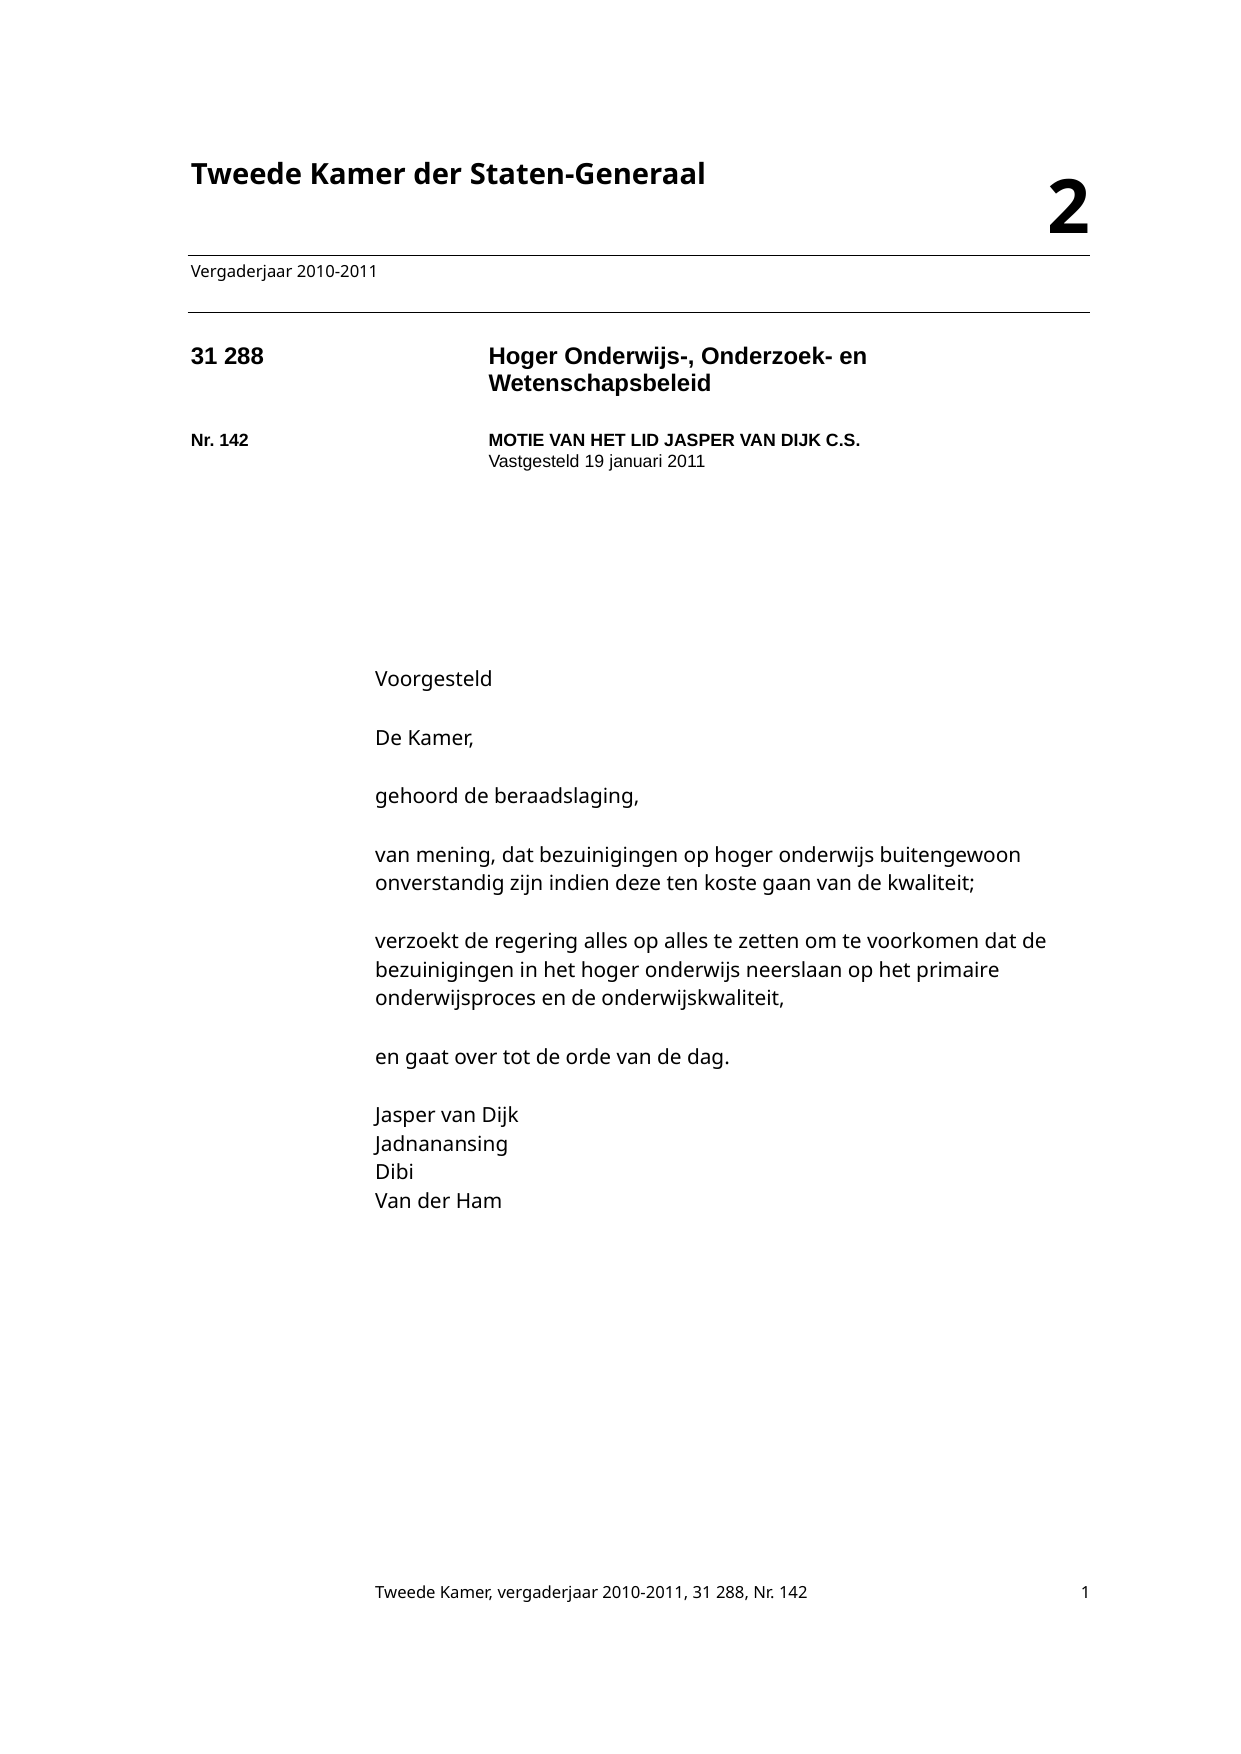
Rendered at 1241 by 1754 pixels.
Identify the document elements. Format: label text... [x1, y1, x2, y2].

table_header Tweede Kamer der Staten-Generaal [188, 150, 909, 255]
text Voorgesteld [375, 664, 1090, 693]
table_cell 31 288 [188, 339, 485, 427]
text Dibi [375, 1157, 1090, 1186]
text gehoord de beraadslaging, [375, 781, 1090, 810]
table_cell Hoger Onderwijs-, Onderzoek- en Wetenschapsbeleid [485, 339, 1090, 427]
text van mening, dat bezuinigingen op hoger onderwijs buitengewoon onverstandig zijn indien deze ten koste gaan van de kwaliteit; [375, 840, 1090, 897]
table_header 2 [910, 150, 1090, 255]
table_cell Nr. 142 [188, 427, 485, 546]
table_cell [188, 313, 485, 339]
text Jasper van Dijk [375, 1100, 1090, 1129]
text Jadnanansing [375, 1129, 1090, 1157]
text Van der Ham [375, 1186, 1090, 1214]
table_cell Vergaderjaar 2010-2011 [188, 256, 485, 312]
text en gaat over tot de orde van de dag. [375, 1042, 1090, 1070]
text verzoekt de regering alles op alles te zetten om te voorkomen dat de bezuinigingen in het hoger onderwijs neerslaan op het primaire onderwijsproces en de onderwijskwaliteit, [375, 927, 1090, 1012]
text De Kamer, [375, 723, 1090, 751]
table_cell MOTIE VAN HET LID JASPER VAN DIJK C.S. Vastgesteld 19 januari 2011 [485, 427, 1090, 546]
table_cell [485, 256, 1090, 312]
table_cell [485, 313, 1090, 339]
